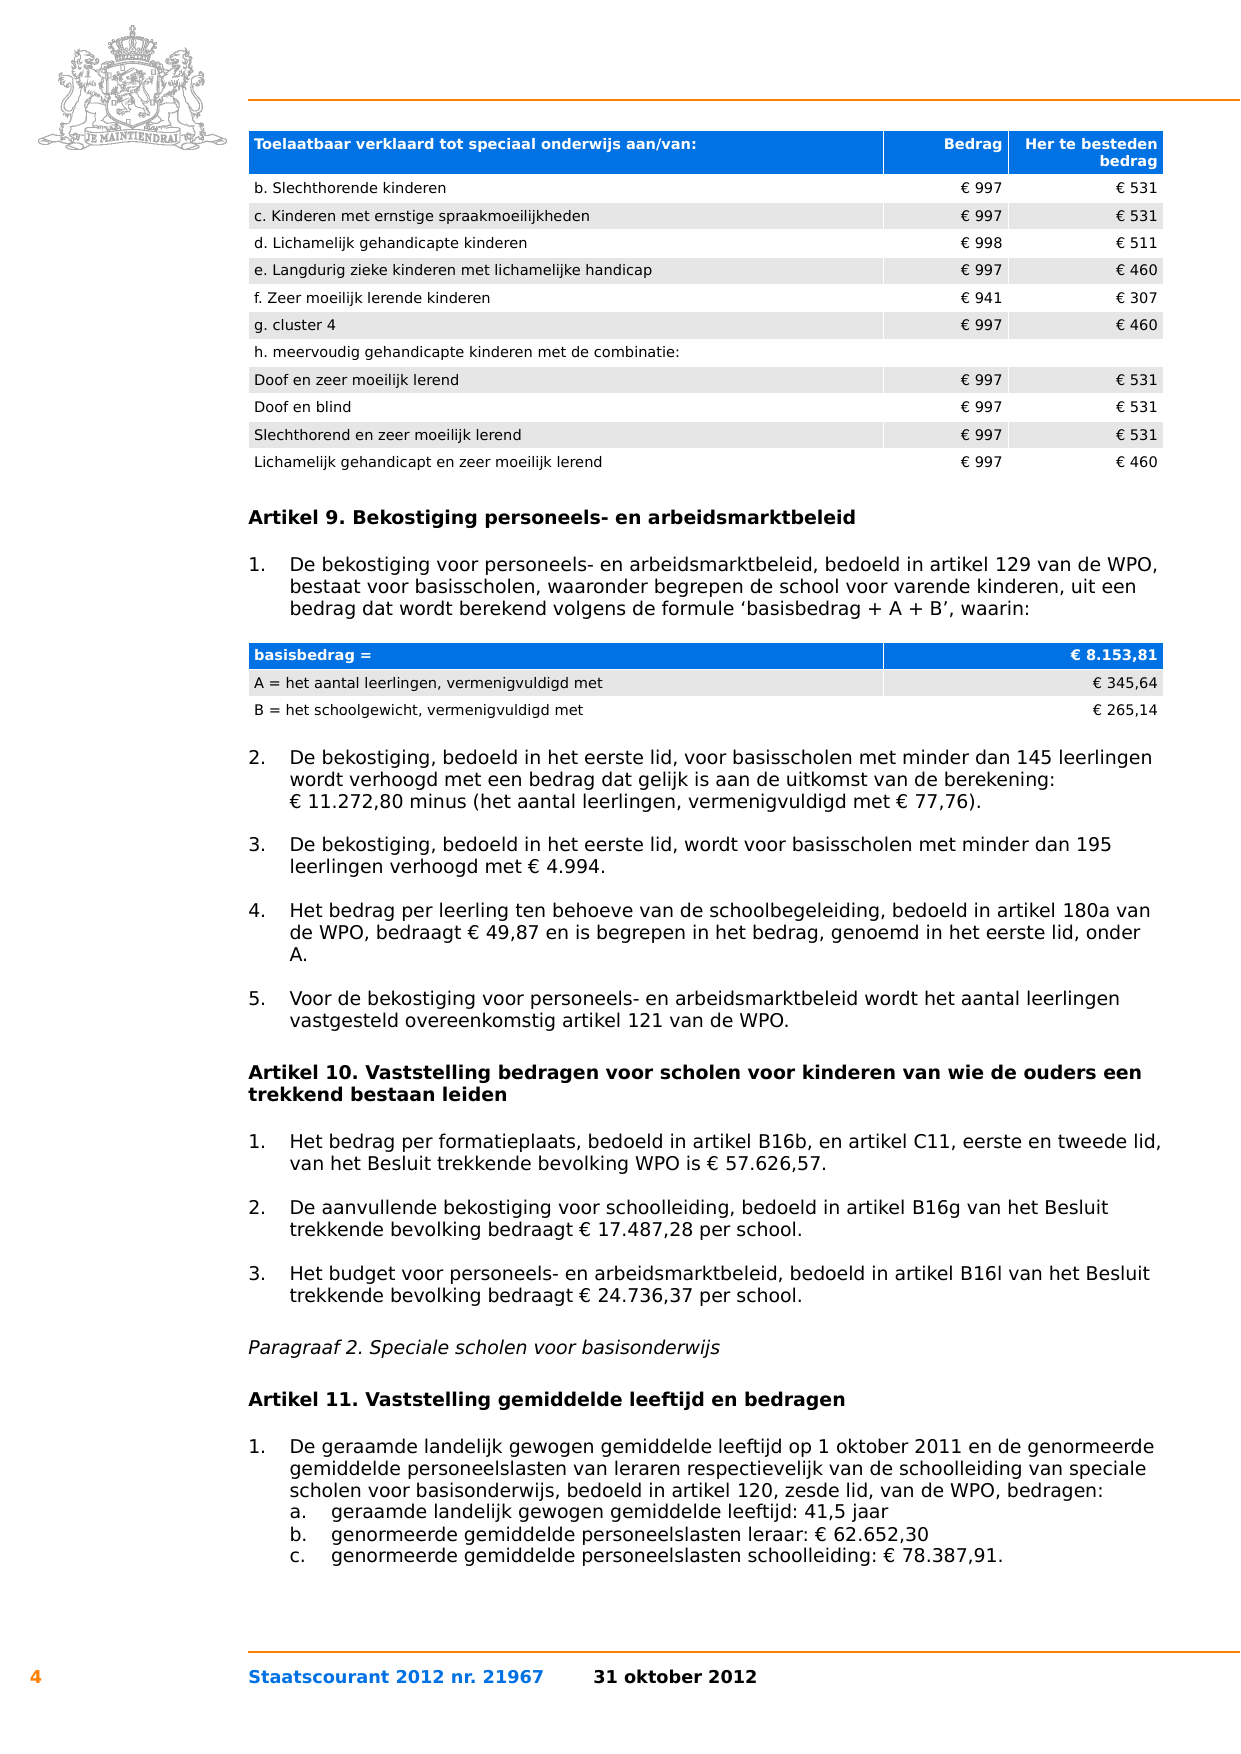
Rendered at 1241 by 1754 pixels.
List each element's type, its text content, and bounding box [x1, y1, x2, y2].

table_cell € 345,64 [884, 670, 1163, 696]
text 1. Het bedrag per formatieplaats, bedoeld in artikel B16b, en artikel C11, eerste en tweede lid, van het Besluit trekkende bevolking WPO is € 57.626,57. [248, 1131, 1163, 1175]
text 2. De aanvullende bekostiging voor schoolleiding, bedoeld in artikel B16g van het Besluit trekkende bevolking bedraagt € 17.487,28 per school. [248, 1197, 1163, 1241]
text c. genormeerde gemiddelde personeelslasten schoolleiding: € 78.387,91. [289, 1545, 1163, 1567]
table_cell € 997 [884, 175, 1008, 202]
table_cell € 531 [1009, 203, 1163, 229]
text 1. De geraamde landelijk gewogen gemiddelde leeftijd op 1 oktober 2011 en de genormeerde gemiddelde personeelslasten van leraren respectievelijk van de schoolleiding van speciale scholen voor basisonderwijs, bedoeld in artikel 120, zesde lid, van de WPO, bedragen: [248, 1436, 1163, 1501]
table_cell Lichamelijk gehandicapt en zeer moeilijk lerend [249, 449, 883, 476]
table_cell b. Slechthorende kinderen [249, 175, 883, 202]
table_cell € 997 [884, 395, 1008, 421]
table_header basisbedrag = [249, 643, 883, 669]
text 2. De bekostiging, bedoeld in het eerste lid, voor basisscholen met minder dan 145 leerlingen wordt verhoogd met een bedrag dat gelijk is aan de uitkomst van de berekening: € 11.272,80 minus (het aantal leerlingen, vermenigvuldigd met € 77,76). [248, 747, 1163, 812]
table_cell € 460 [1009, 258, 1163, 284]
text 3. Het budget voor personeels- en arbeidsmarktbeleid, bedoeld in artikel B16l van het Besluit trekkende bevolking bedraagt € 24.736,37 per school. [248, 1263, 1163, 1307]
table_cell Slechthorend en zeer moeilijk lerend [249, 422, 883, 448]
table_cell € 531 [1009, 422, 1163, 448]
table_cell € 941 [884, 285, 1008, 311]
table_cell Doof en zeer moeilijk lerend [249, 367, 883, 393]
subtitle Artikel 9. Bekostiging personeels- en arbeidsmarktbeleid [248, 507, 1163, 529]
text 3. De bekostiging, bedoeld in het eerste lid, wordt voor basisscholen met minder dan 195 leerlingen verhoogd met € 4.994. [248, 834, 1163, 878]
table_cell € 997 [884, 449, 1008, 476]
table_cell B = het schoolgewicht, vermenigvuldigd met [249, 697, 883, 724]
text 5. Voor de bekostiging voor personeels- en arbeidsmarktbeleid wordt het aantal leerlingen vastgesteld overeenkomstig artikel 121 van de WPO. [248, 988, 1163, 1032]
table_cell € 460 [1009, 312, 1163, 339]
table_cell d. Lichamelijk gehandicapte kinderen [249, 230, 883, 256]
subtitle Paragraaf 2. Speciale scholen voor basisonderwijs [248, 1337, 1163, 1358]
table_cell Doof en blind [249, 395, 883, 421]
table_cell € 531 [1009, 367, 1163, 393]
table_cell € 997 [884, 367, 1008, 393]
table_header € 8.153,81 [884, 643, 1163, 669]
table_cell e. Langdurig zieke kinderen met lichamelijke handicap [249, 258, 883, 284]
table_cell € 997 [884, 258, 1008, 284]
table_cell A = het aantal leerlingen, vermenigvuldigd met [249, 670, 883, 696]
table_cell c. Kinderen met ernstige spraakmoeilijkheden [249, 203, 883, 229]
table_cell g. cluster 4 [249, 312, 883, 339]
table_cell € 460 [1009, 449, 1163, 476]
table_cell h. meervoudig gehandicapte kinderen met de combinatie: [249, 340, 1163, 366]
subtitle Artikel 10. Vaststelling bedragen voor scholen voor kinderen van wie de ouders een trekkend bestaan leiden [248, 1062, 1163, 1106]
table_cell € 265,14 [884, 697, 1163, 724]
table_cell € 997 [884, 203, 1008, 229]
text 1. De bekostiging voor personeels- en arbeidsmarktbeleid, bedoeld in artikel 129 van de WPO, bestaat voor basisscholen, waaronder begrepen de school voor varende kinderen, uit een bedrag dat wordt berekend volgens de formule ‘basisbedrag + A + B’, waarin: [248, 554, 1163, 619]
table_cell € 531 [1009, 175, 1163, 202]
table_header Her te besteden bedrag [1009, 131, 1163, 174]
subtitle Artikel 11. Vaststelling gemiddelde leeftijd en bedragen [248, 1388, 1163, 1411]
table_cell € 997 [884, 422, 1008, 448]
table_cell € 531 [1009, 395, 1163, 421]
table_cell € 998 [884, 230, 1008, 256]
text b. genormeerde gemiddelde personeelslasten leraar: € 62.652,30 [289, 1523, 1163, 1545]
table_cell € 511 [1009, 230, 1163, 256]
table_header Bedrag [884, 131, 1008, 174]
text a. geraamde landelijk gewogen gemiddelde leeftijd: 41,5 jaar [289, 1501, 1163, 1523]
table_cell € 997 [884, 312, 1008, 339]
table_header Toelaatbaar verklaard tot speciaal onderwijs aan/van: [249, 131, 883, 174]
table_cell f. Zeer moeilijk lerende kinderen [249, 285, 883, 311]
picture [38, 25, 227, 150]
text 4. Het bedrag per leerling ten behoeve van de schoolbegeleiding, bedoeld in artikel 180a van de WPO, bedraagt € 49,87 en is begrepen in het bedrag, genoemd in het eerste lid, onder A. [248, 900, 1163, 966]
table_cell € 307 [1009, 285, 1163, 311]
